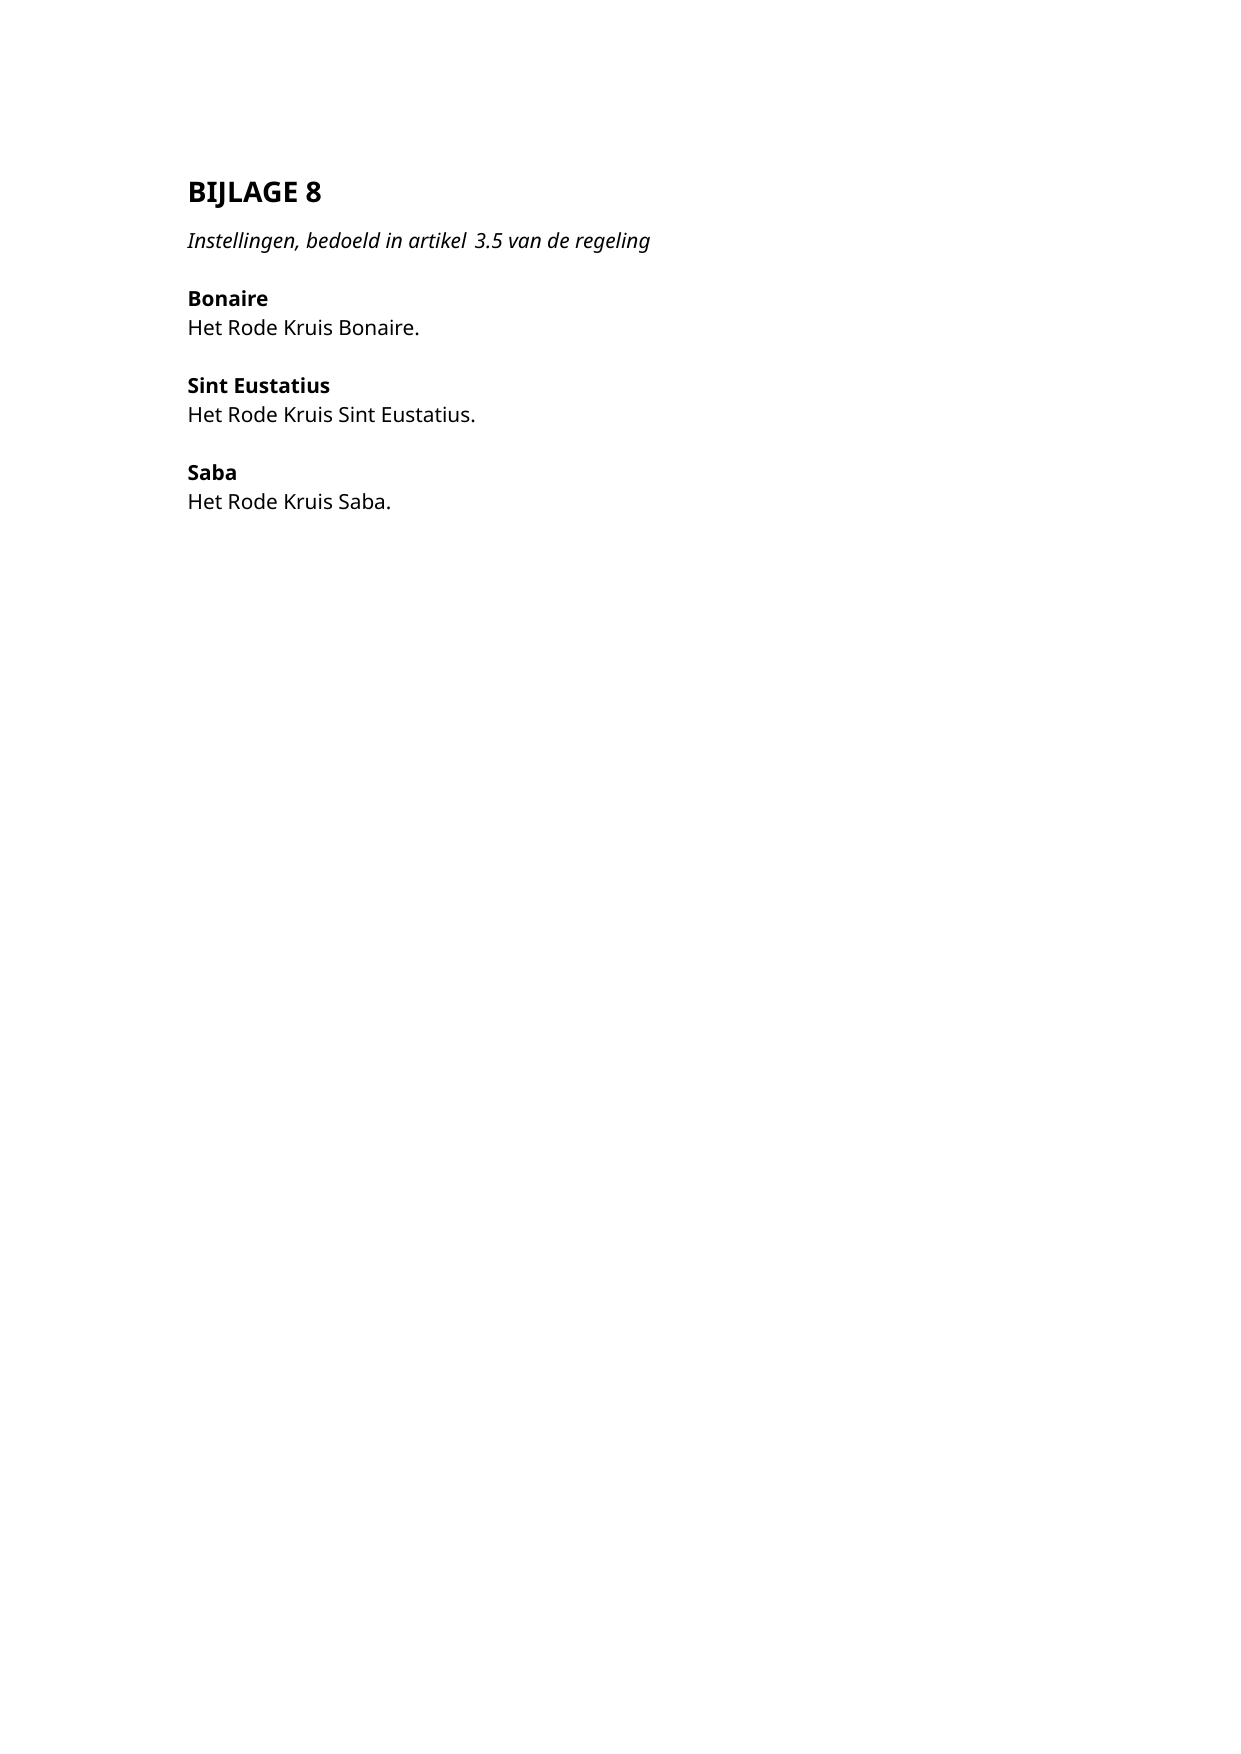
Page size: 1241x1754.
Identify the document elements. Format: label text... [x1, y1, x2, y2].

text Het Rode Kruis Sint Eustatius. [187, 400, 1053, 428]
text Bonaire [187, 284, 1053, 313]
subtitle BIJLAGE 8 [187, 172, 1053, 211]
text Saba [187, 458, 1053, 487]
text Instellingen, bedoeld in artikel 3.5 van de regeling [187, 226, 1053, 254]
text Sint Eustatius [187, 371, 1053, 400]
text Het Rode Kruis Bonaire. [187, 313, 1053, 341]
text Het Rode Kruis Saba. [187, 487, 1053, 515]
